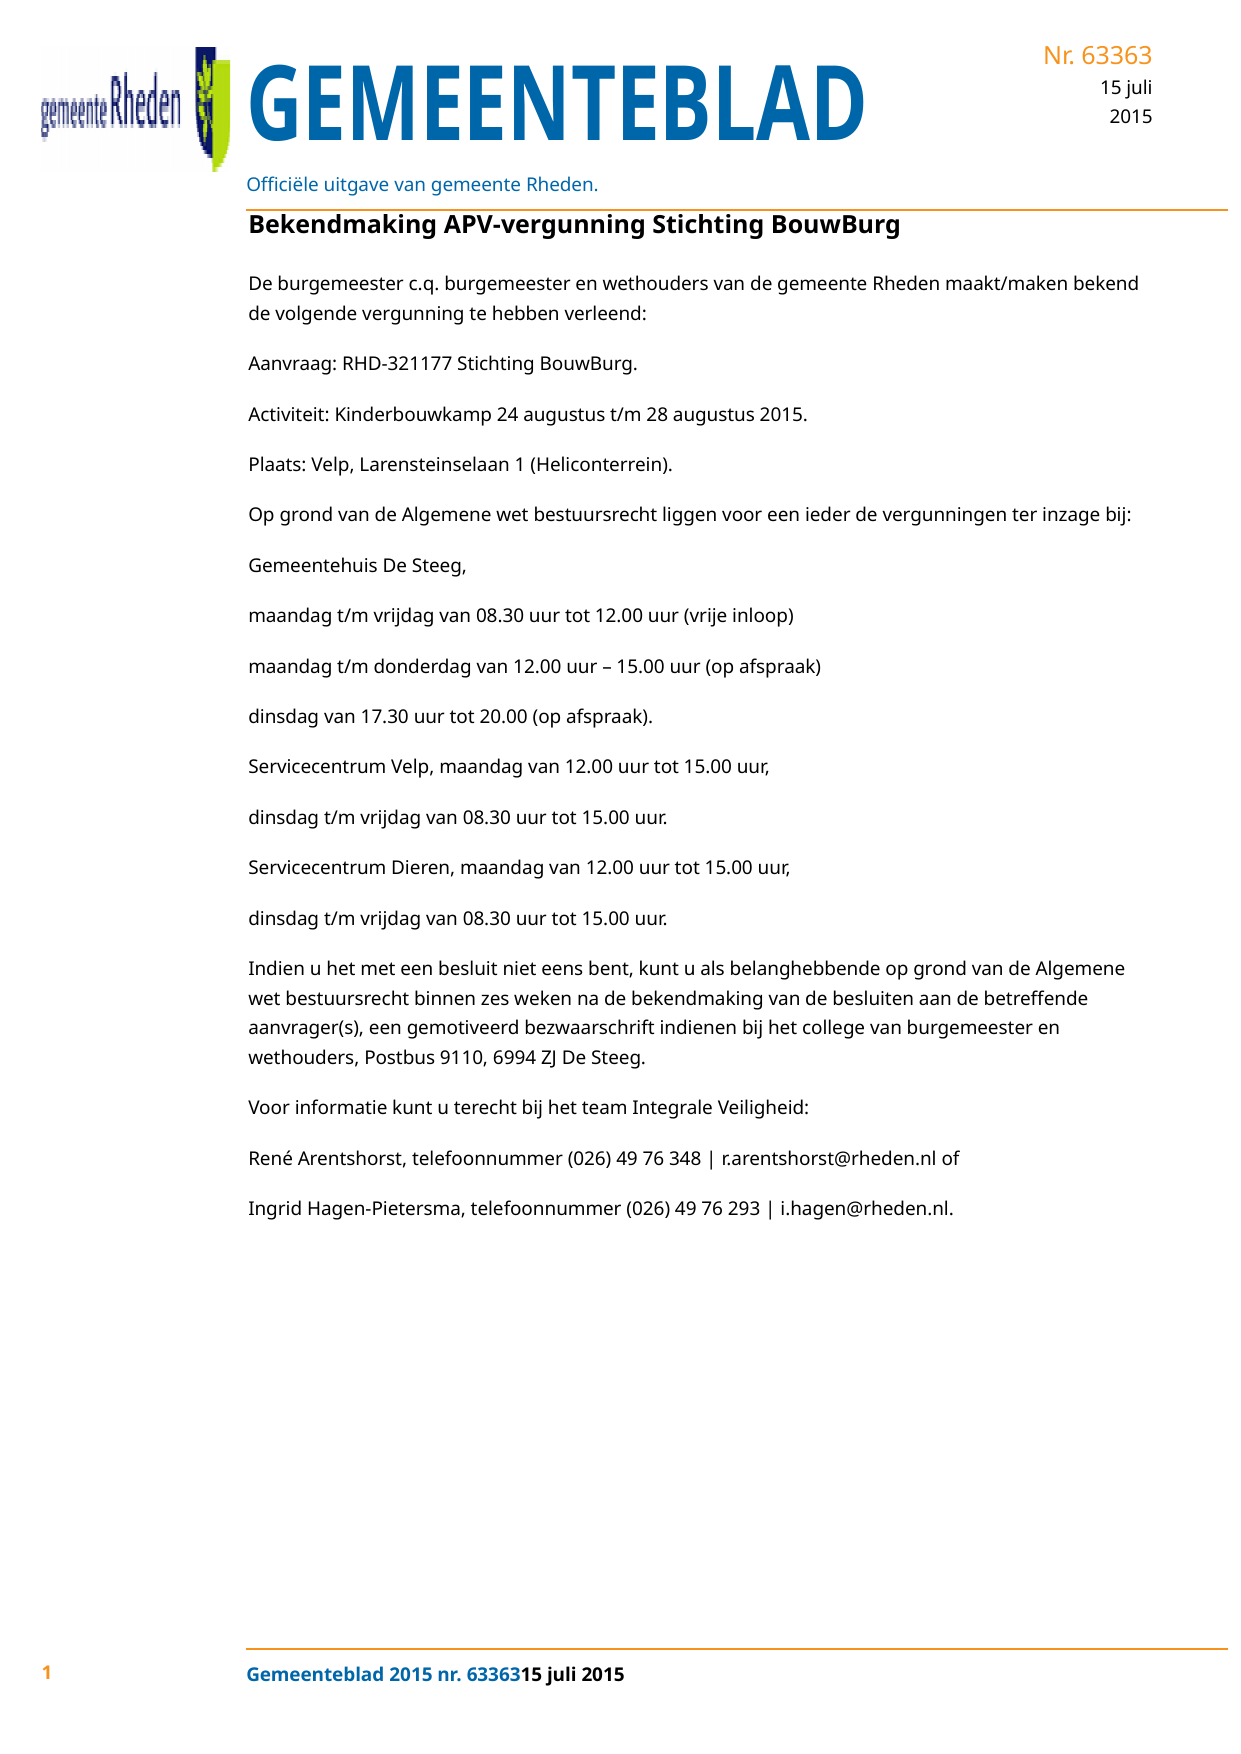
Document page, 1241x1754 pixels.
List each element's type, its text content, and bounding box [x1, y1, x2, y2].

text Gemeentehuis De Steeg, [248, 552, 1152, 578]
text Activiteit: Kinderbouwkamp 24 augustus t/m 28 augustus 2015. [248, 401, 1152, 426]
text Servicecentrum Dieren, maandag van 12.00 uur tot 15.00 uur, [248, 854, 1152, 880]
text Op grond van de Algemene wet bestuursrecht liggen voor een ieder de vergunningen ter inzage bij: [248, 502, 1152, 527]
text René Arentshorst, telefoonnummer (026) 49 76 348 | r.arentshorst@rheden.nl of [248, 1145, 1152, 1171]
text Indien u het met een besluit niet eens bent, kunt u als belanghebbende op grond van de Algemene wet bestuursrecht binnen zes weken na de bekendmaking van de besluiten aan de betreffende aanvrager(s), een gemotiveerd bezwaarschrift indienen bij het college van burgemeester en wethouders, Postbus 9110, 6994 ZJ De Steeg. [248, 955, 1152, 1070]
text maandag t/m vrijdag van 08.30 uur tot 12.00 uur (vrije inloop) [248, 602, 1152, 628]
text Aanvraag: RHD-321177 Stichting BouwBurg. [248, 350, 1152, 376]
text dinsdag t/m vrijdag van 08.30 uur tot 15.00 uur. [248, 905, 1152, 931]
text Voor informatie kunt u terecht bij het team Integrale Veiligheid: [248, 1094, 1152, 1120]
text De burgemeester c.q. burgemeester en wethouders van de gemeente Rheden maakt/maken bekend de volgende vergunning te hebben verleend: [248, 270, 1152, 326]
text Ingrid Hagen-Pietersma, telefoonnummer (026) 49 76 293 | i.hagen@rheden.nl. [248, 1195, 1152, 1221]
picture [41, 47, 231, 172]
text Servicecentrum Velp, maandag van 12.00 uur tot 15.00 uur, [248, 754, 1152, 779]
text dinsdag van 17.30 uur tot 20.00 (op afspraak). [248, 703, 1152, 729]
text dinsdag t/m vrijdag van 08.30 uur tot 15.00 uur. [248, 804, 1152, 830]
text Bekendmaking APV-vergunning Stichting BouwBurg [248, 211, 1152, 241]
text Plaats: Velp, Larensteinselaan 1 (Heliconterrein). [248, 451, 1152, 477]
text maandag t/m donderdag van 12.00 uur – 15.00 uur (op afspraak) [248, 653, 1152, 678]
